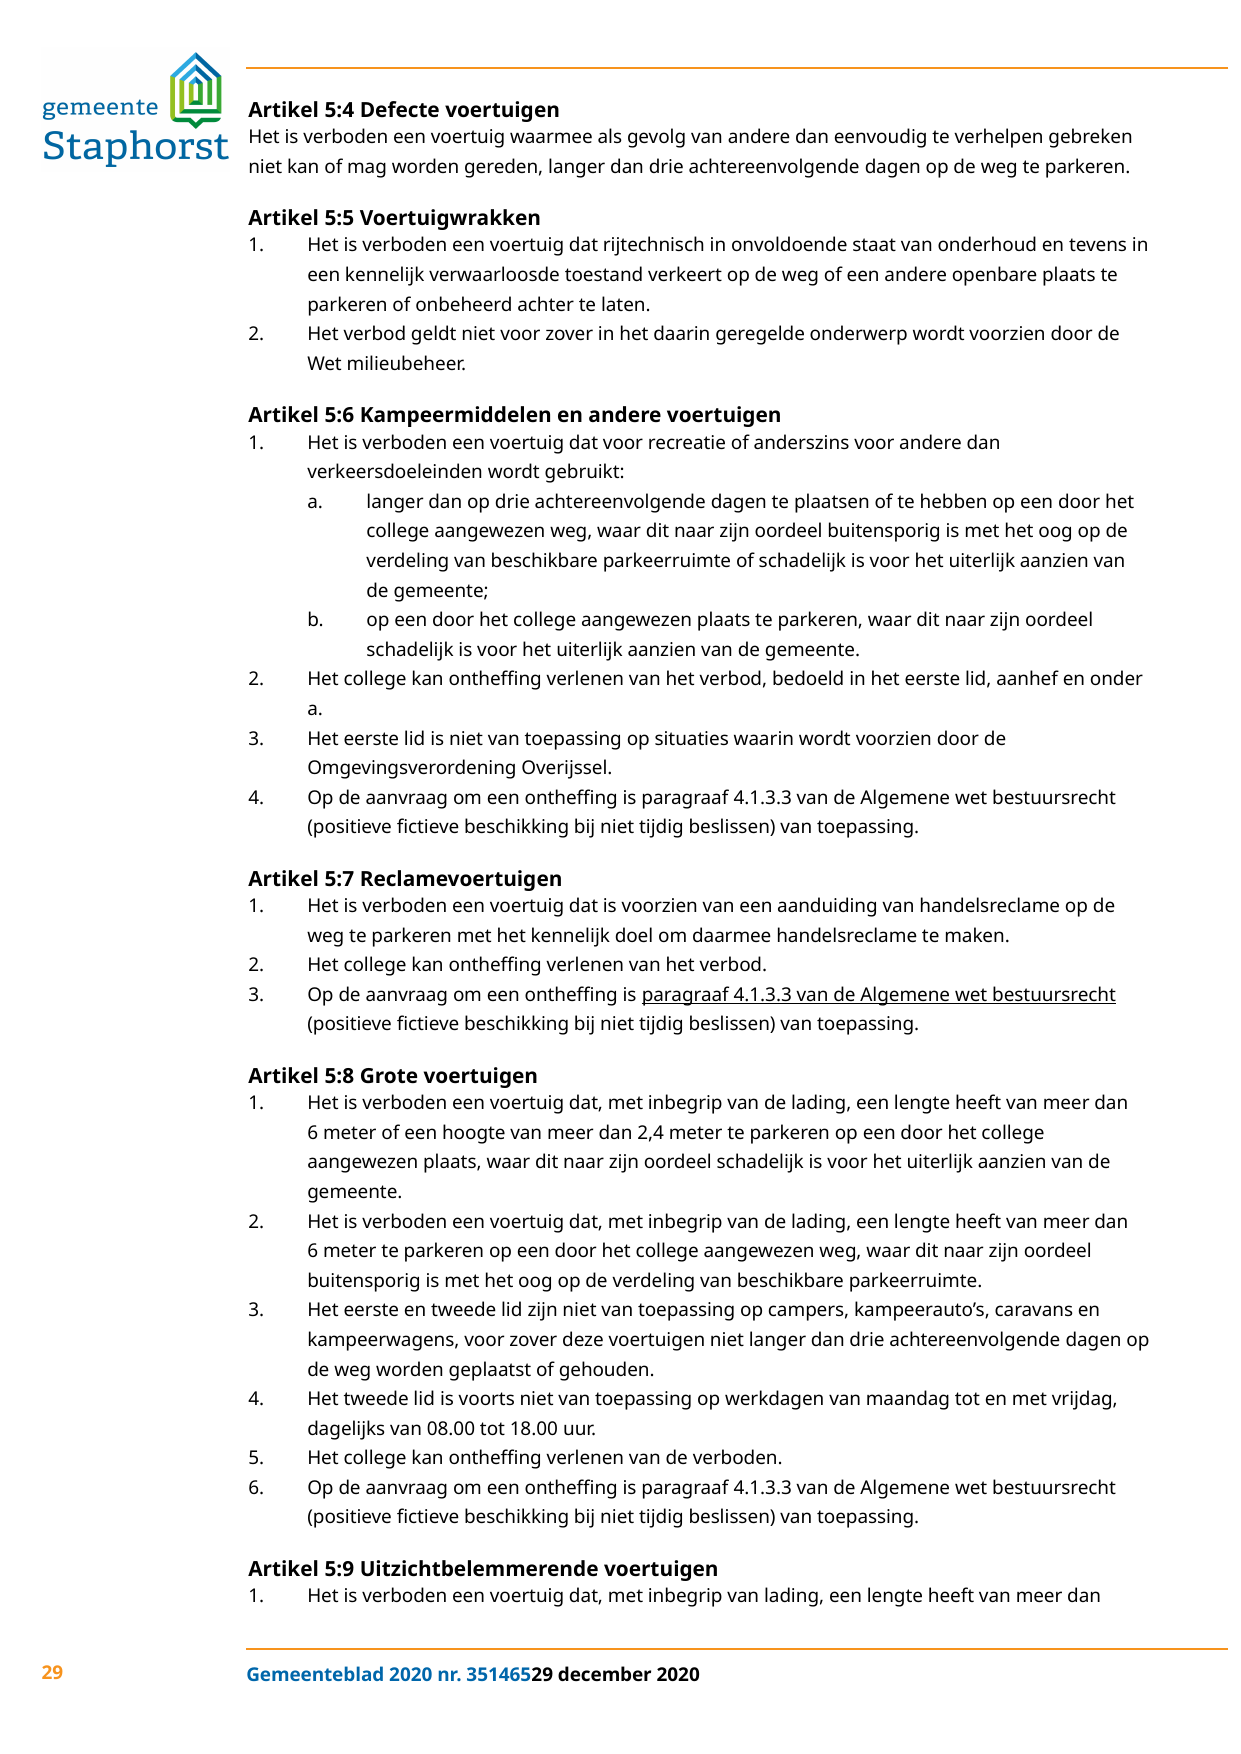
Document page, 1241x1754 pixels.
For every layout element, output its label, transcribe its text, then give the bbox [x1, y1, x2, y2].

list Het is verboden een voertuig dat voor recreatie of anderszins voor andere dan verkeersdoeleinden wordt gebruikt: [248, 429, 1152, 484]
list Het college kan ontheffing verlenen van het verbod. [248, 951, 1152, 977]
list langer dan op drie achtereenvolgende dagen te plaatsen of te hebben op een door het college aangewezen weg, waar dit naar zijn oordeel buitensporig is met het oog op de verdeling van beschikbare parkeerruimte of schadelijk is voor het uiterlijk aanzien van de gemeente; [307, 488, 1152, 602]
text Artikel 5:5 Voertuigwrakken [248, 203, 1152, 232]
list Op de aanvraag om een ontheffing is paragraaf 4.1.3.3 van de Algemene wet bestuursrecht (positieve fictieve beschikking bij niet tijdig beslissen) van toepassing. [248, 784, 1152, 839]
list Het is verboden een voertuig dat, met inbegrip van lading, een lengte heeft van meer dan [248, 1582, 1152, 1608]
text Artikel 5:6 Kampeermiddelen en andere voertuigen [248, 400, 1152, 429]
list Het eerste lid is niet van toepassing op situaties waarin wordt voorzien door de Omgevingsverordening Overijssel. [248, 725, 1152, 780]
list Het is verboden een voertuig dat rijtechnisch in onvoldoende staat van onderhoud en tevens in een kennelijk verwaarloosde toestand verkeert op de weg of een andere openbare plaats te parkeren of onbeheerd achter te laten. [248, 232, 1152, 317]
list Het college kan ontheffing verlenen van de verboden. [248, 1444, 1152, 1470]
list Op de aanvraag om een ontheffing is paragraaf 4.1.3.3 van de Algemene wet bestuursrecht (positieve fictieve beschikking bij niet tijdig beslissen) van toepassing. [248, 1474, 1152, 1529]
text Artikel 5:8 Grote voertuigen [248, 1061, 1152, 1089]
picture [41, 47, 231, 172]
list Het is verboden een voertuig dat, met inbegrip van de lading, een lengte heeft van meer dan 6 meter te parkeren op een door het college aangewezen weg, waar dit naar zijn oordeel buitensporig is met het oog op de verdeling van beschikbare parkeerruimte. [248, 1208, 1152, 1293]
list Het is verboden een voertuig dat is voorzien van een aanduiding van handelsreclame op de weg te parkeren met het kennelijk doel om daarmee handelsreclame te maken. [248, 892, 1152, 948]
list Het college kan ontheffing verlenen van het verbod, bedoeld in het eerste lid, aanhef en onder a. [248, 666, 1152, 721]
list Op de aanvraag om een ontheffing is paragraaf 4.1.3.3 van de Algemene wet bestuursrecht (positieve fictieve beschikking bij niet tijdig beslissen) van toepassing. [248, 981, 1152, 1036]
list op een door het college aangewezen plaats te parkeren, waar dit naar zijn oordeel schadelijk is voor het uiterlijk aanzien van de gemeente. [307, 606, 1152, 662]
text Het is verboden een voertuig waarmee als gevolg van andere dan eenvoudig te verhelpen gebreken niet kan of mag worden gereden, langer dan drie achtereenvolgende dagen op de weg te parkeren. [248, 123, 1152, 178]
list Het eerste en tweede lid zijn niet van toepassing op campers, kampeerauto’s, caravans en kampeerwagens, voor zover deze voertuigen niet langer dan drie achtereenvolgende dagen op de weg worden geplaatst of gehouden. [248, 1297, 1152, 1381]
list Het is verboden een voertuig dat, met inbegrip van de lading, een lengte heeft van meer dan 6 meter of een hoogte van meer dan 2,4 meter te parkeren op een door het college aangewezen plaats, waar dit naar zijn oordeel schadelijk is voor het uiterlijk aanzien van de gemeente. [248, 1089, 1152, 1204]
text Artikel 5:4 Defecte voertuigen [248, 95, 1152, 123]
list Het tweede lid is voorts niet van toepassing op werkdagen van maandag tot en met vrijdag, dagelijks van 08.00 tot 18.00 uur. [248, 1385, 1152, 1441]
text Artikel 5:9 Uitzichtbelemmerende voertuigen [248, 1554, 1152, 1582]
list Het verbod geldt niet voor zover in het daarin geregelde onderwerp wordt voorzien door de Wet milieubeheer. [248, 320, 1152, 376]
text Artikel 5:7 Reclamevoertuigen [248, 864, 1152, 892]
